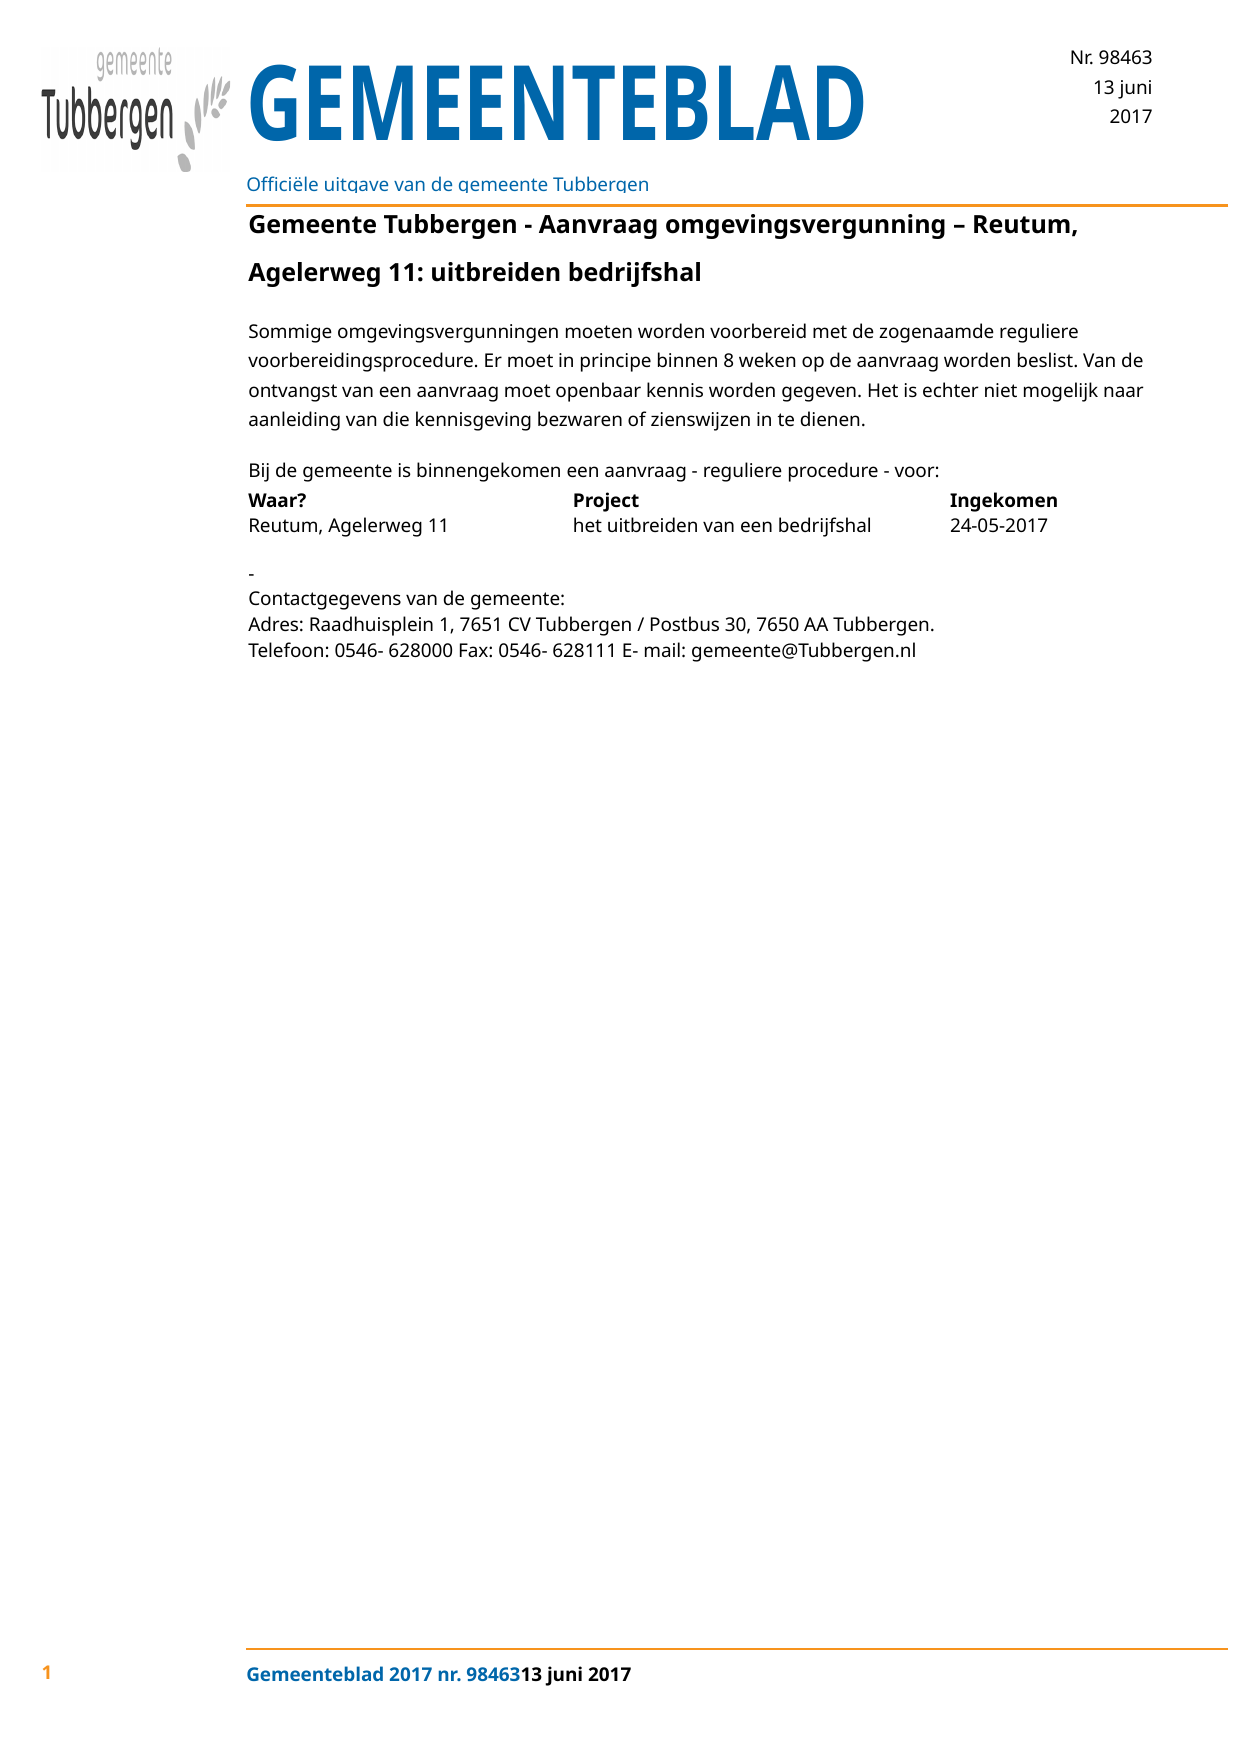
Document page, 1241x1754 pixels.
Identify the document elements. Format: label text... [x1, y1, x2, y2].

text Gemeente Tubbergen - Aanvraag omgevingsvergunning – Reutum, Agelerweg 11: uitbreiden bedrijfshal [248, 207, 1152, 288]
text Sommige omgevingsvergunningen moeten worden voorbereid met de zogenaamde reguliere voorbereidingsprocedure. Er moet in principe binnen 8 weken op de aanvraag worden beslist. Van de ontvangst van een aanvraag moet openbaar kennis worden gegeven. Het is echter niet mogelijk naar aanleiding van die kennisgeving bezwaren of zienswijzen in te dienen. [248, 318, 1152, 432]
table_header Waar? [248, 487, 573, 512]
text - [248, 560, 1152, 585]
table_header Ingekomen [950, 487, 1152, 512]
text Adres: Raadhuisplein 1, 7651 CV Tubbergen / Postbus 30, 7650 AA Tubbergen. [248, 611, 1152, 637]
table_header Project [573, 487, 950, 512]
picture [41, 47, 231, 172]
table_cell Reutum, Agelerweg 11 [248, 513, 573, 538]
text Bij de gemeente is binnengekomen een aanvraag - reguliere procedure - voor: [248, 457, 1152, 483]
text Telefoon: 0546- 628000 Fax: 0546- 628111 E- mail: gemeente@Tubbergen.nl [248, 637, 1152, 663]
table_cell het uitbreiden van een bedrijfshal [573, 513, 950, 538]
text Contactgegevens van de gemeente: [248, 585, 1152, 611]
table_cell 24-05-2017 [950, 513, 1152, 538]
